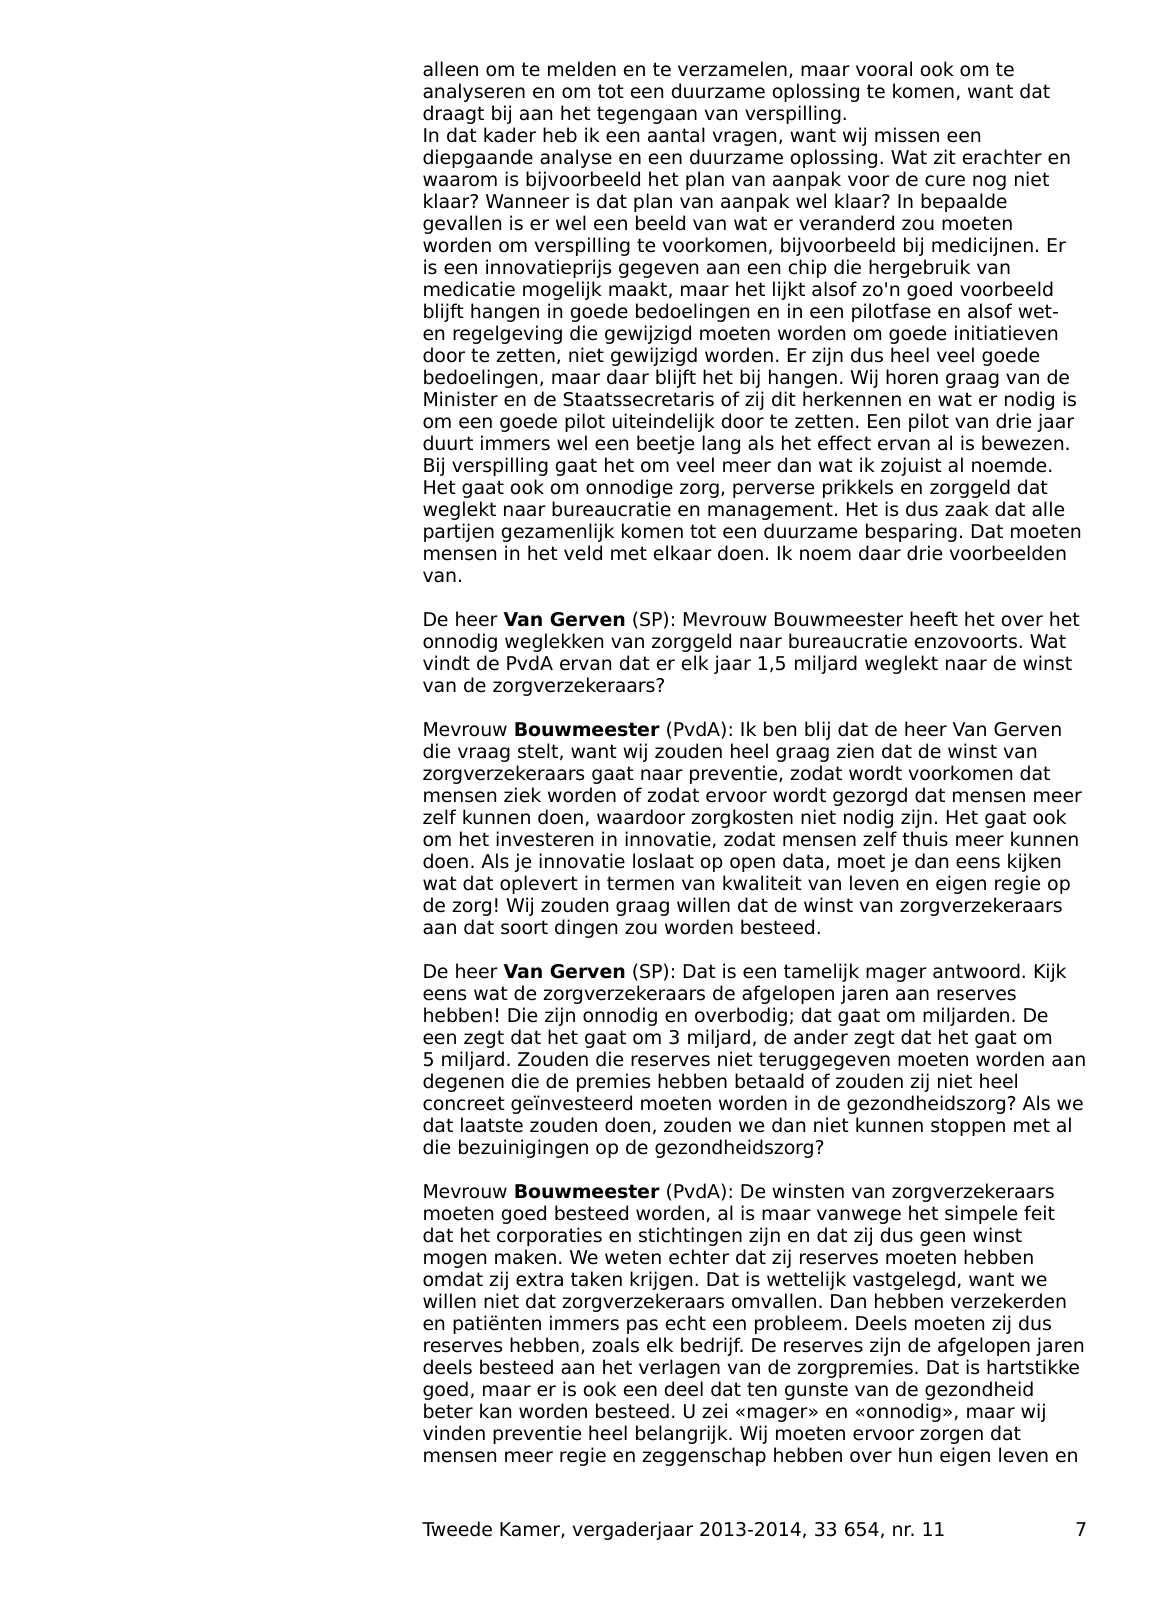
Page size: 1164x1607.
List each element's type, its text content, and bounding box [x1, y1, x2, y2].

text De heer Van Gerven (SP): Dat is een tamelijk mager antwoord. Kijk eens wat de zorgverzekeraars de afgelopen jaren aan reserves hebben! Die zijn onnodig en overbodig; dat gaat om miljarden. De een zegt dat het gaat om 3 miljard, de ander zegt dat het gaat om 5 miljard. Zouden die reserves niet teruggegeven moeten worden aan degenen die de premies hebben betaald of zouden zij niet heel concreet geïnvesteerd moeten worden in de gezondheidszorg? Als we dat laatste zouden doen, zouden we dan niet kunnen stoppen met al die bezuinigingen op de gezondheidszorg? [422, 961, 1087, 1159]
text Mevrouw Bouwmeester (PvdA): De winsten van zorgverzekeraars moeten goed besteed worden, al is maar vanwege het simpele feit dat het corporaties en stichtingen zijn en dat zij dus geen winst mogen maken. We weten echter dat zij reserves moeten hebben omdat zij extra taken krijgen. Dat is wettelijk vastgelegd, want we willen niet dat zorgverzekeraars omvallen. Dan hebben verzekerden en patiënten immers pas echt een probleem. Deels moeten zij dus reserves hebben, zoals elk bedrijf. De reserves zijn de afgelopen jaren deels besteed aan het verlagen van de zorgpremies. Dat is hartstikke goed, maar er is ook een deel dat ten gunste van de gezondheid beter kan worden besteed. U zei «mager» en «onnodig», maar wij vinden preventie heel belangrijk. Wij moeten ervoor zorgen dat mensen meer regie en zeggenschap hebben over hun eigen leven en [422, 1181, 1087, 1467]
text De heer Van Gerven (SP): Mevrouw Bouwmeester heeft het over het onnodig weglekken van zorggeld naar bureaucratie enzovoorts. Wat vindt de PvdA ervan dat er elk jaar 1,5 miljard weglekt naar de winst van de zorgverzekeraars? [422, 609, 1087, 697]
text alleen om te melden en te verzamelen, maar vooral ook om te analyseren en om tot een duurzame oplossing te komen, want dat draagt bij aan het tegengaan van verspilling. [422, 59, 1087, 125]
text Bij verspilling gaat het om veel meer dan wat ik zojuist al noemde. Het gaat ook om onnodige zorg, perverse prikkels en zorggeld dat weglekt naar bureaucratie en management. Het is dus zaak dat alle partijen gezamenlijk komen tot een duurzame besparing. Dat moeten mensen in het veld met elkaar doen. Ik noem daar drie voorbeelden van. [422, 455, 1087, 587]
text Mevrouw Bouwmeester (PvdA): Ik ben blij dat de heer Van Gerven die vraag stelt, want wij zouden heel graag zien dat de winst van zorgverzekeraars gaat naar preventie, zodat wordt voorkomen dat mensen ziek worden of zodat ervoor wordt gezorgd dat mensen meer zelf kunnen doen, waardoor zorgkosten niet nodig zijn. Het gaat ook om het investeren in innovatie, zodat mensen zelf thuis meer kunnen doen. Als je innovatie loslaat op open data, moet je dan eens kijken wat dat oplevert in termen van kwaliteit van leven en eigen regie op de zorg! Wij zouden graag willen dat de winst van zorgverzekeraars aan dat soort dingen zou worden besteed. [422, 719, 1087, 939]
text In dat kader heb ik een aantal vragen, want wij missen een diepgaande analyse en een duurzame oplossing. Wat zit erachter en waarom is bijvoorbeeld het plan van aanpak voor de cure nog niet klaar? Wanneer is dat plan van aanpak wel klaar? In bepaalde gevallen is er wel een beeld van wat er veranderd zou moeten worden om verspilling te voorkomen, bijvoorbeeld bij medicijnen. Er is een innovatieprijs gegeven aan een chip die hergebruik van medicatie mogelijk maakt, maar het lijkt alsof zo'n goed voorbeeld blijft hangen in goede bedoelingen en in een pilotfase en alsof wet- en regelgeving die gewijzigd moeten worden om goede initiatieven door te zetten, niet gewijzigd worden. Er zijn dus heel veel goede bedoelingen, maar daar blijft het bij hangen. Wij horen graag van de Minister en de Staatssecretaris of zij dit herkennen en wat er nodig is om een goede pilot uiteindelijk door te zetten. Een pilot van drie jaar duurt immers wel een beetje lang als het effect ervan al is bewezen. [422, 125, 1087, 455]
